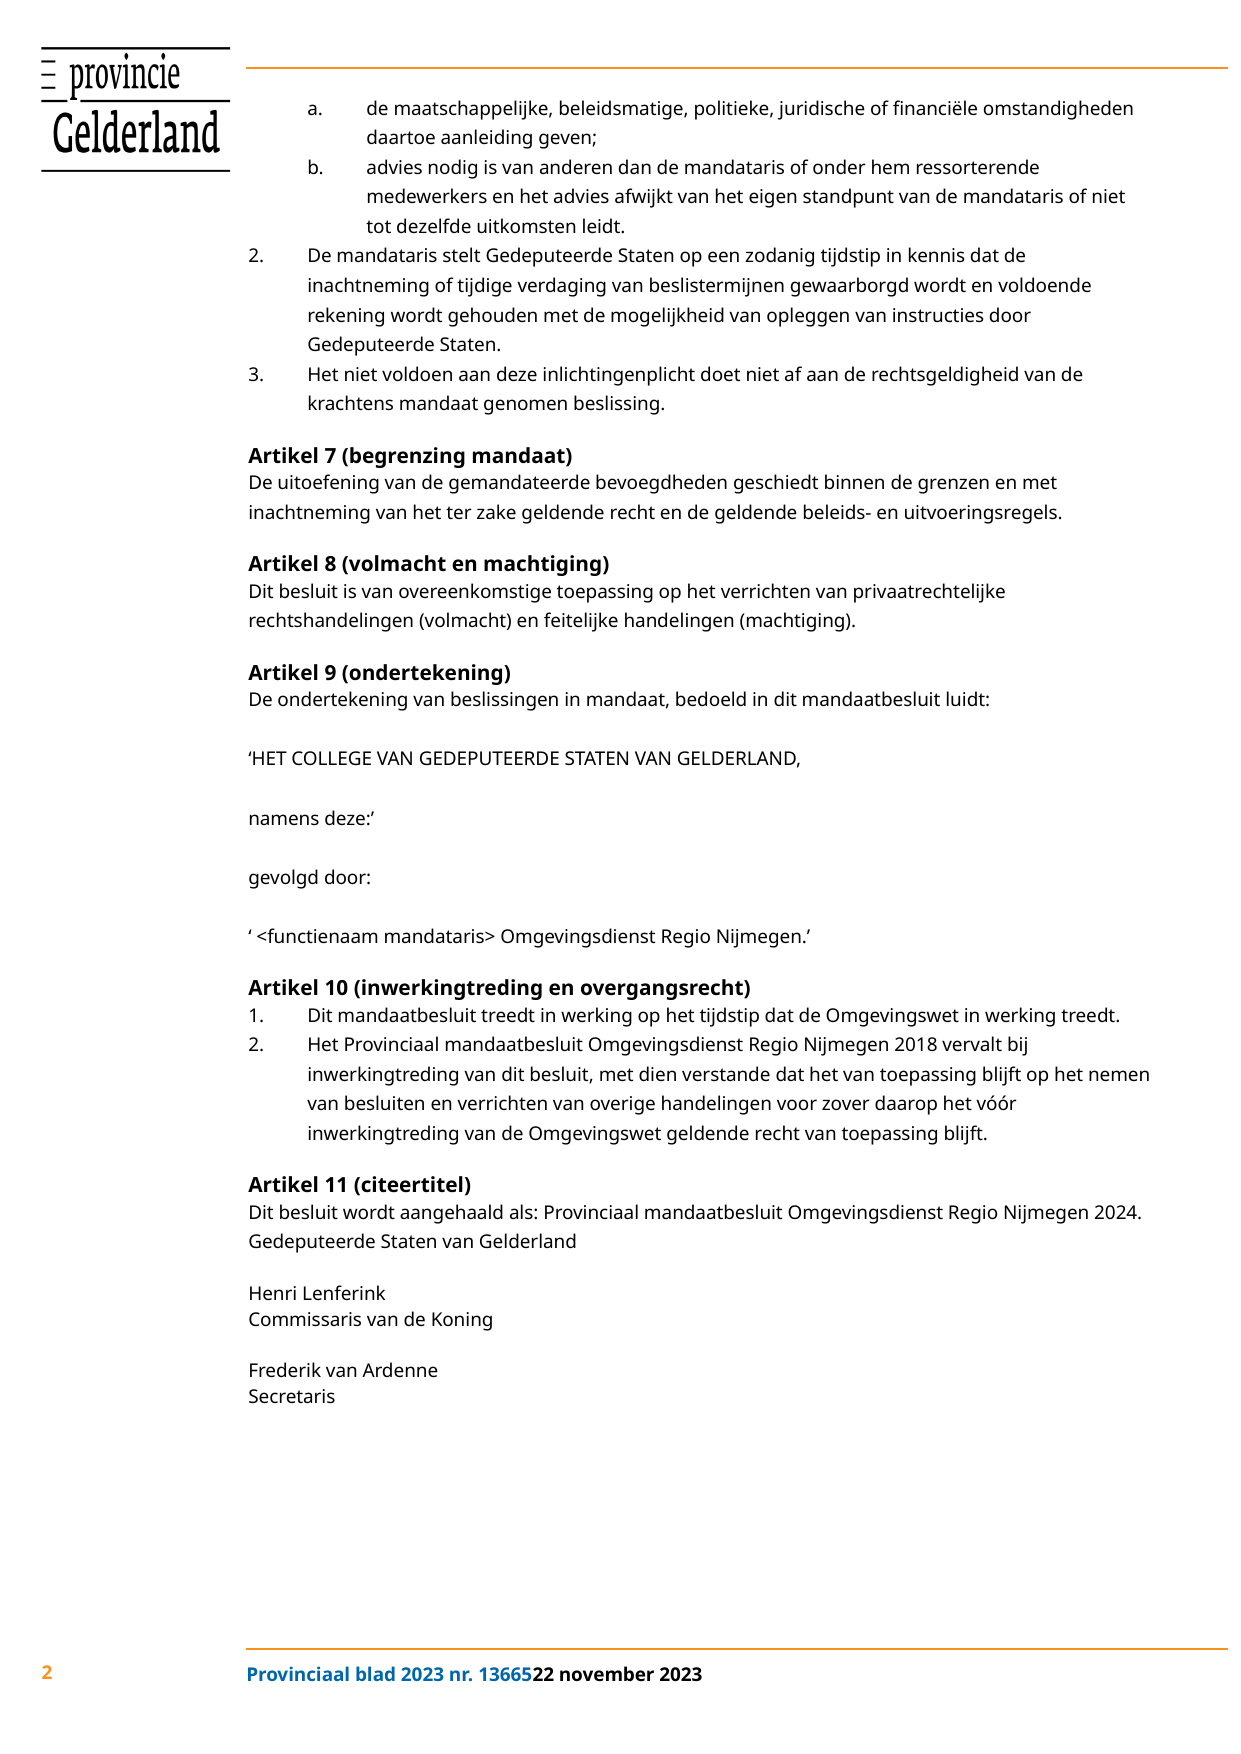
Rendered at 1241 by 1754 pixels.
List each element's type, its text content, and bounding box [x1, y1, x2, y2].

text Dit besluit is van overeenkomstige toepassing op het verrichten van privaatrechtelijke rechtshandelingen (volmacht) en feitelijke handelingen (machtiging). [248, 578, 1152, 633]
text namens deze:’ [248, 805, 1152, 830]
text ‘ <functienaam mandataris> Omgevingsdienst Regio Nijmegen.’ [248, 923, 1152, 949]
list De mandataris stelt Gedeputeerde Staten op een zodanig tijdstip in kennis dat de inachtneming of tijdige verdaging van beslistermijnen gewaarborgd wordt en voldoende rekening wordt gehouden met de mogelijkheid van opleggen van instructies door Gedeputeerde Staten. [248, 243, 1152, 357]
list Het niet voldoen aan deze inlichtingenplicht doet niet af aan de rechtsgeldigheid van de krachtens mandaat genomen beslissing. [248, 361, 1152, 416]
list Het Provinciaal mandaatbesluit Omgevingsdienst Regio Nijmegen 2018 vervalt bij inwerkingtreding van dit besluit, met dien verstande dat het van toepassing blijft op het nemen van besluiten en verrichten van overige handelingen voor zover daarop het vóór inwerkingtreding van de Omgevingswet geldende recht van toepassing blijft. [248, 1031, 1152, 1146]
text Secretaris [248, 1383, 1152, 1409]
text Artikel 7 (begrenzing mandaat) [248, 441, 1152, 469]
picture [41, 47, 231, 172]
text Artikel 10 (inwerkingtreding en overgangsrecht) [248, 973, 1152, 1002]
text Commissaris van de Koning [248, 1306, 1152, 1332]
text Henri Lenferink [248, 1280, 1152, 1306]
list Dit mandaatbesluit treedt in werking op het tijdstip dat de Omgevingswet in werking treedt. [248, 1002, 1152, 1028]
list de maatschappelijke, beleidsmatige, politieke, juridische of financiële omstandigheden daartoe aanleiding geven; [307, 95, 1152, 150]
text De ondertekening van beslissingen in mandaat, bedoeld in dit mandaatbesluit luidt: [248, 686, 1152, 712]
text Gedeputeerde Staten van Gelderland [248, 1229, 1152, 1254]
text Artikel 9 (ondertekening) [248, 658, 1152, 686]
text Artikel 11 (citeertitel) [248, 1171, 1152, 1199]
text De uitoefening van de gemandateerde bevoegdheden geschiedt binnen de grenzen en met inachtneming van het ter zake geldende recht en de geldende beleids- en uitvoeringsregels. [248, 469, 1152, 525]
list advies nodig is van anderen dan de mandataris of onder hem ressorterende medewerkers en het advies afwijkt van het eigen standpunt van de mandataris of niet tot dezelfde uitkomsten leidt. [307, 154, 1152, 239]
text Dit besluit wordt aangehaald als: Provinciaal mandaatbesluit Omgevingsdienst Regio Nijmegen 2024. [248, 1199, 1152, 1225]
text Artikel 8 (volmacht en machtiging) [248, 549, 1152, 578]
text ‘HET COLLEGE VAN GEDEPUTEERDE STATEN VAN GELDERLAND, [248, 746, 1152, 771]
text gevolgd door: [248, 864, 1152, 889]
text Frederik van Ardenne [248, 1357, 1152, 1383]
